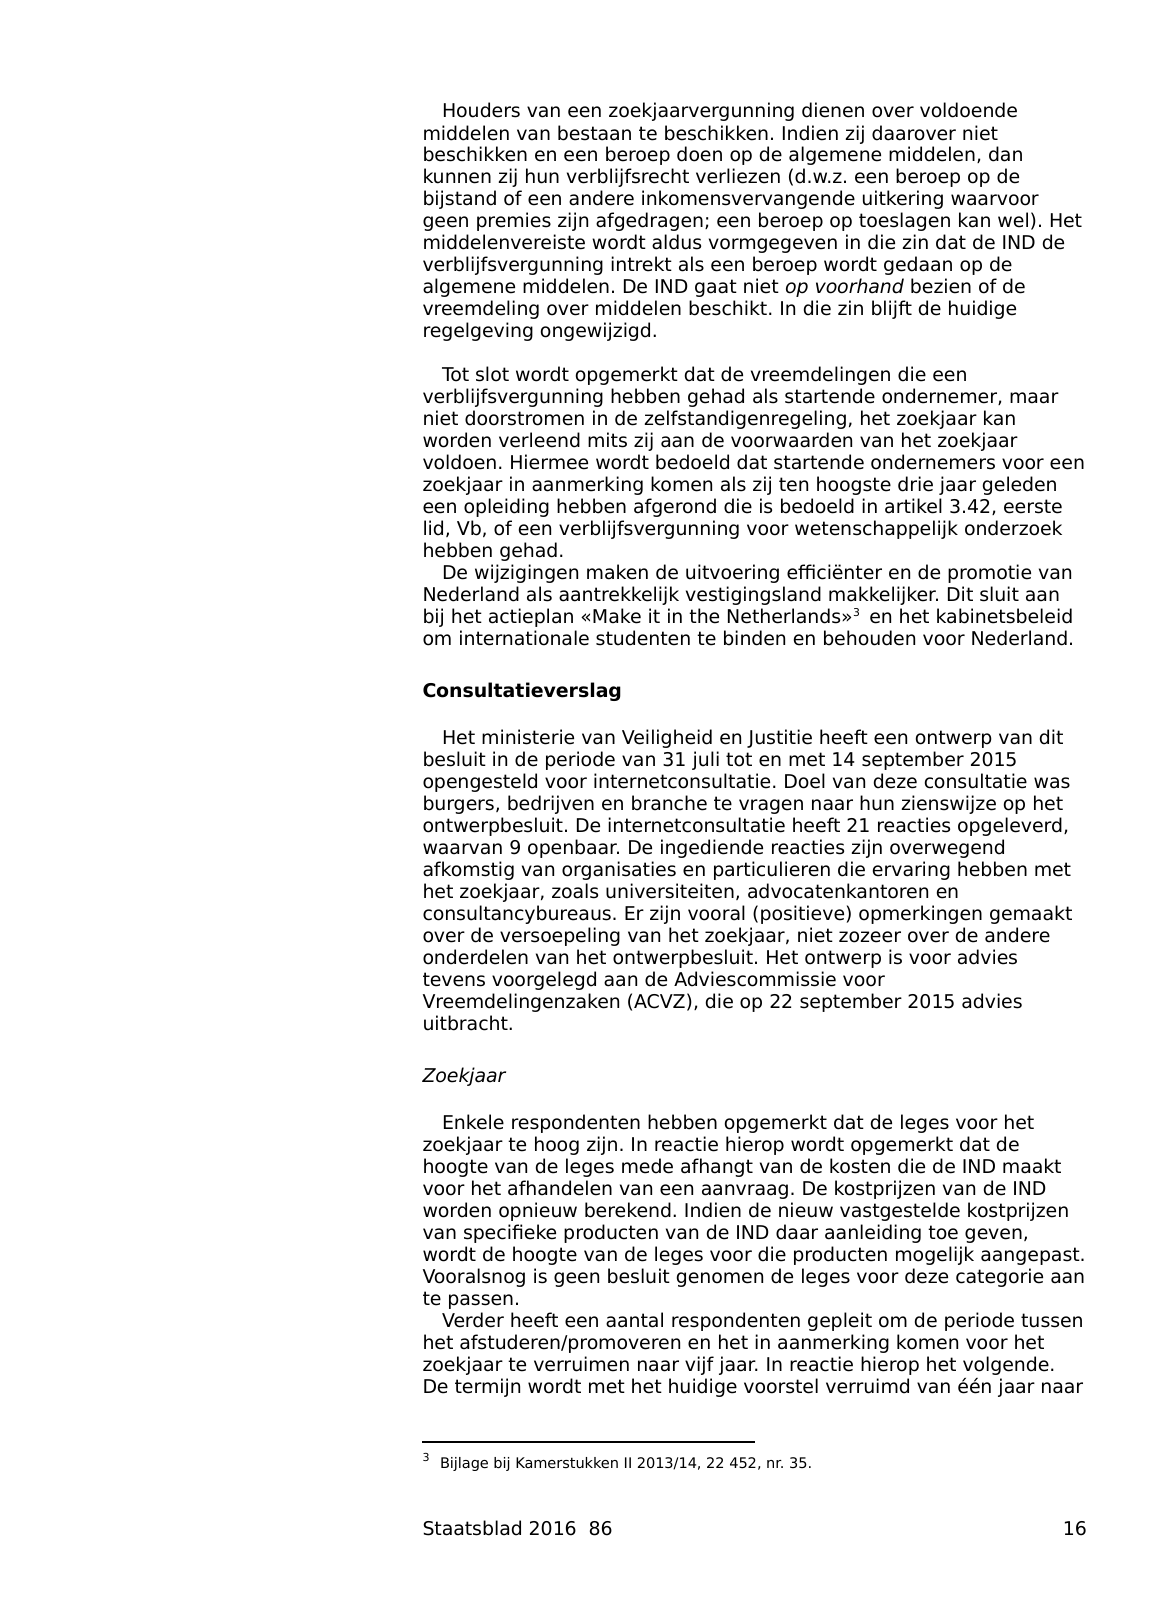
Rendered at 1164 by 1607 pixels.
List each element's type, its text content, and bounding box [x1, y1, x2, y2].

text De wijzigingen maken de uitvoering efficiënter en de promotie van Nederland als aantrekkelijk vestigingsland makkelijker. Dit sluit aan bij het actieplan «Make it in the Netherlands» en het kabinetsbeleid om internationale studenten te binden en behouden voor Nederland. [422, 562, 1087, 650]
text Enkele respondenten hebben opgemerkt dat de leges voor het zoekjaar te hoog zijn. In reactie hierop wordt opgemerkt dat de hoogte van de leges mede afhangt van de kosten die de IND maakt voor het afhandelen van een aanvraag. De kostprijzen van de IND worden opnieuw berekend. Indien de nieuw vastgestelde kostprijzen van specifieke producten van de IND daar aanleiding toe geven, wordt de hoogte van de leges voor die producten mogelijk aangepast. Vooralsnog is geen besluit genomen de leges voor deze categorie aan te passen. [422, 1112, 1087, 1309]
text Bijlage bij Kamerstukken II 2013/14, 22 452, nr. 35. [422, 1451, 1087, 1473]
text Het ministerie van Veiligheid en Justitie heeft een ontwerp van dit besluit in de periode van 31 juli tot en met 14 september 2015 opengesteld voor internetconsultatie. Doel van deze consultatie was burgers, bedrijven en branche te vragen naar hun zienswijze op het ontwerpbesluit. De internetconsultatie heeft 21 reacties opgeleverd, waarvan 9 openbaar. De ingediende reacties zijn overwegend afkomstig van organisaties en particulieren die ervaring hebben met het zoekjaar, zoals universiteiten, advocatenkantoren en consultancybureaus. Er zijn vooral (positieve) opmerkingen gemaakt over de versoepeling van het zoekjaar, niet zozeer over de andere onderdelen van het ontwerpbesluit. Het ontwerp is voor advies tevens voorgelegd aan de Adviescommissie voor Vreemdelingenzaken (ACVZ), die op 22 september 2015 advies uitbracht. [422, 727, 1087, 1035]
text Tot slot wordt opgemerkt dat de vreemdelingen die een verblijfsvergunning hebben gehad als startende ondernemer, maar niet doorstromen in de zelfstandigenregeling, het zoekjaar kan worden verleend mits zij aan de voorwaarden van het zoekjaar voldoen. Hiermee wordt bedoeld dat startende ondernemers voor een zoekjaar in aanmerking komen als zij ten hoogste drie jaar geleden een opleiding hebben afgerond die is bedoeld in artikel 3.42, eerste lid, Vb, of een verblijfsvergunning voor wetenschappelijk onderzoek hebben gehad. [422, 364, 1087, 562]
text Houders van een zoekjaarvergunning dienen over voldoende middelen van bestaan te beschikken. Indien zij daarover niet beschikken en een beroep doen op de algemene middelen, dan kunnen zij hun verblijfsrecht verliezen (d.w.z. een beroep op de bijstand of een andere inkomensvervangende uitkering waarvoor geen premies zijn afgedragen; een beroep op toeslagen kan wel). Het middelenvereiste wordt aldus vormgegeven in die zin dat de IND de verblijfsvergunning intrekt als een beroep wordt gedaan op de algemene middelen. De IND gaat niet op voorhand bezien of de vreemdeling over middelen beschikt. In die zin blijft de huidige regelgeving ongewijzigd. [422, 100, 1087, 342]
subtitle Zoekjaar [422, 1065, 1087, 1087]
subtitle Consultatieverslag [422, 680, 1087, 702]
text Verder heeft een aantal respondenten gepleit om de periode tussen het afstuderen/promoveren en het in aanmerking komen voor het zoekjaar te verruimen naar vijf jaar. In reactie hierop het volgende. De termijn wordt met het huidige voorstel verruimd van één jaar naar [422, 1309, 1087, 1397]
